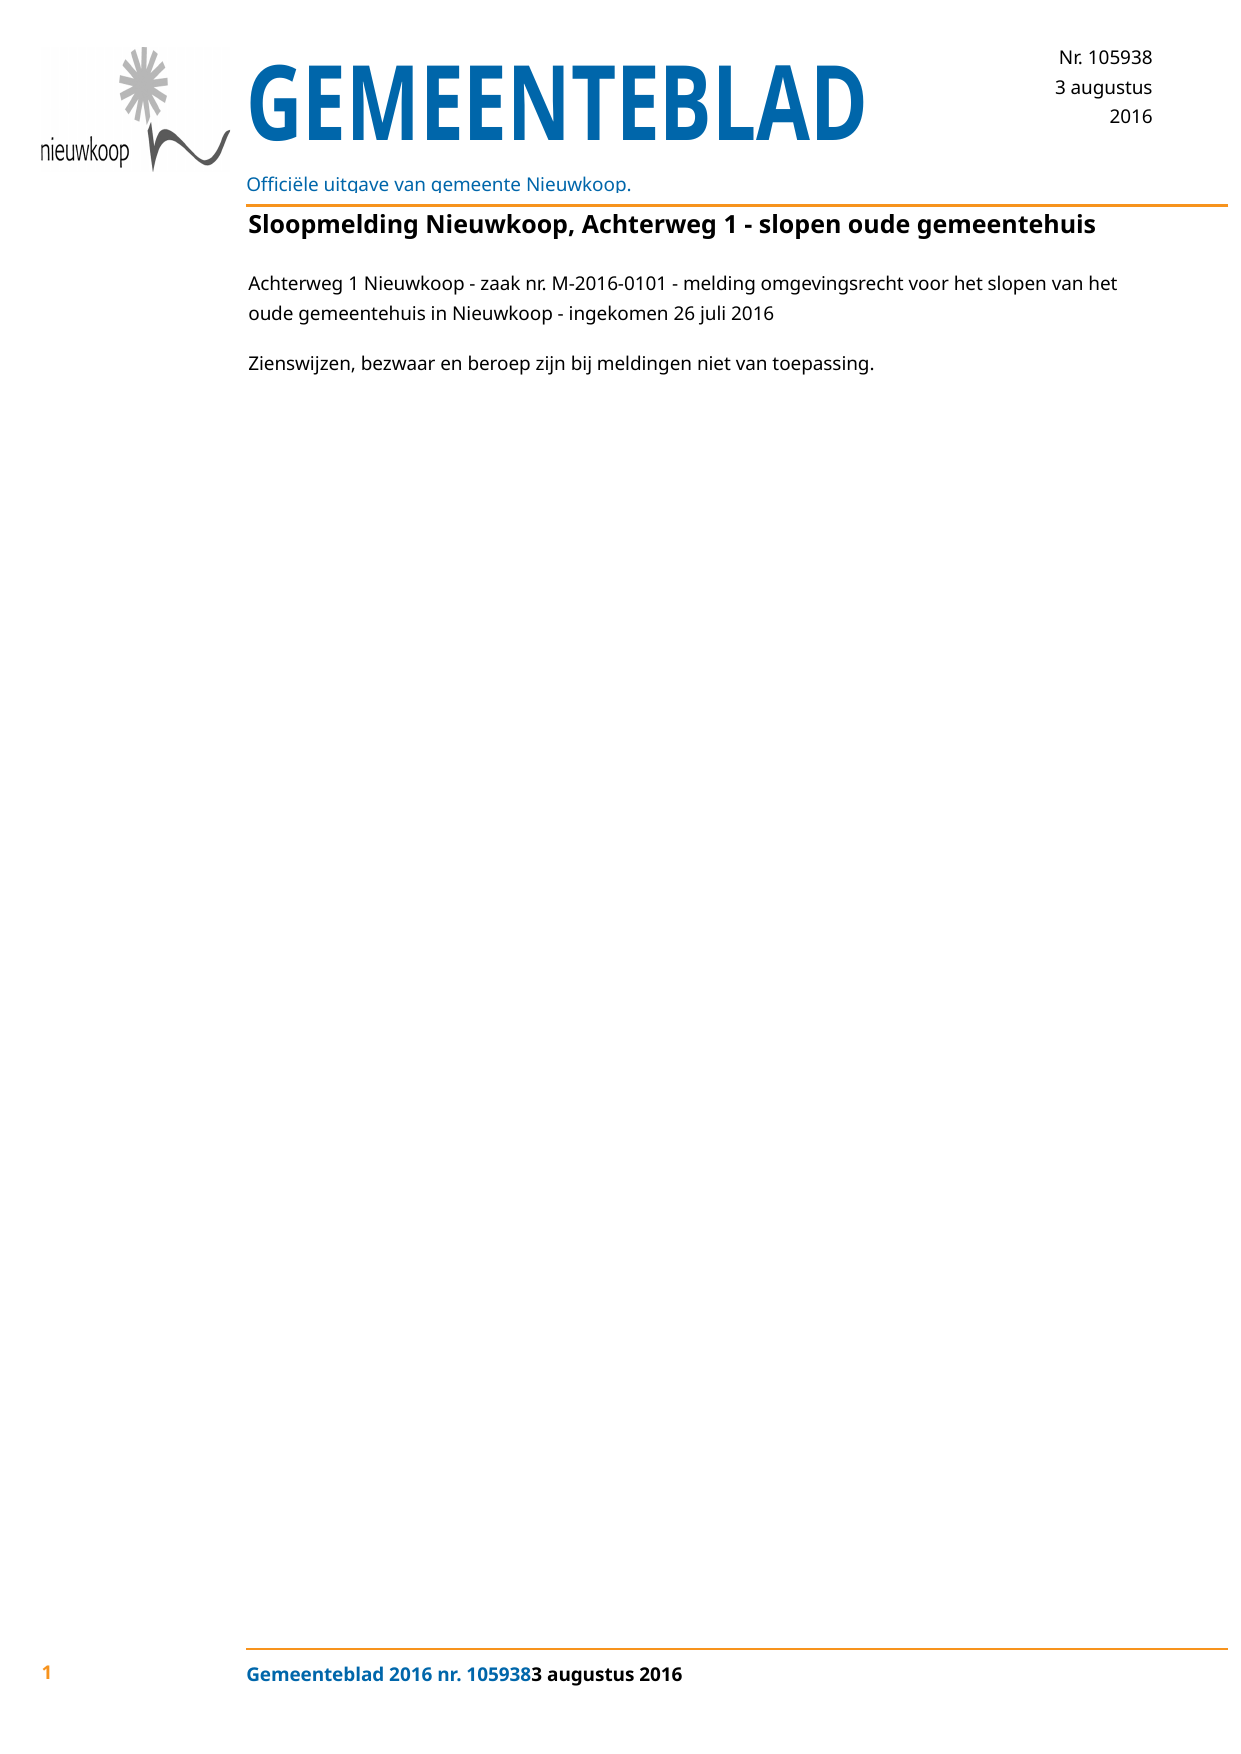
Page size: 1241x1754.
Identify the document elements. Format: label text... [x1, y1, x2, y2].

text Sloopmelding Nieuwkoop, Achterweg 1 - slopen oude gemeentehuis [248, 207, 1152, 241]
text Achterweg 1 Nieuwkoop - zaak nr. M-2016-0101 - melding omgevingsrecht voor het slopen van het oude gemeentehuis in Nieuwkoop - ingekomen 26 juli 2016 [248, 270, 1152, 326]
picture [41, 47, 231, 172]
text Zienswijzen, bezwaar en beroep zijn bij meldingen niet van toepassing. [248, 350, 1152, 376]
